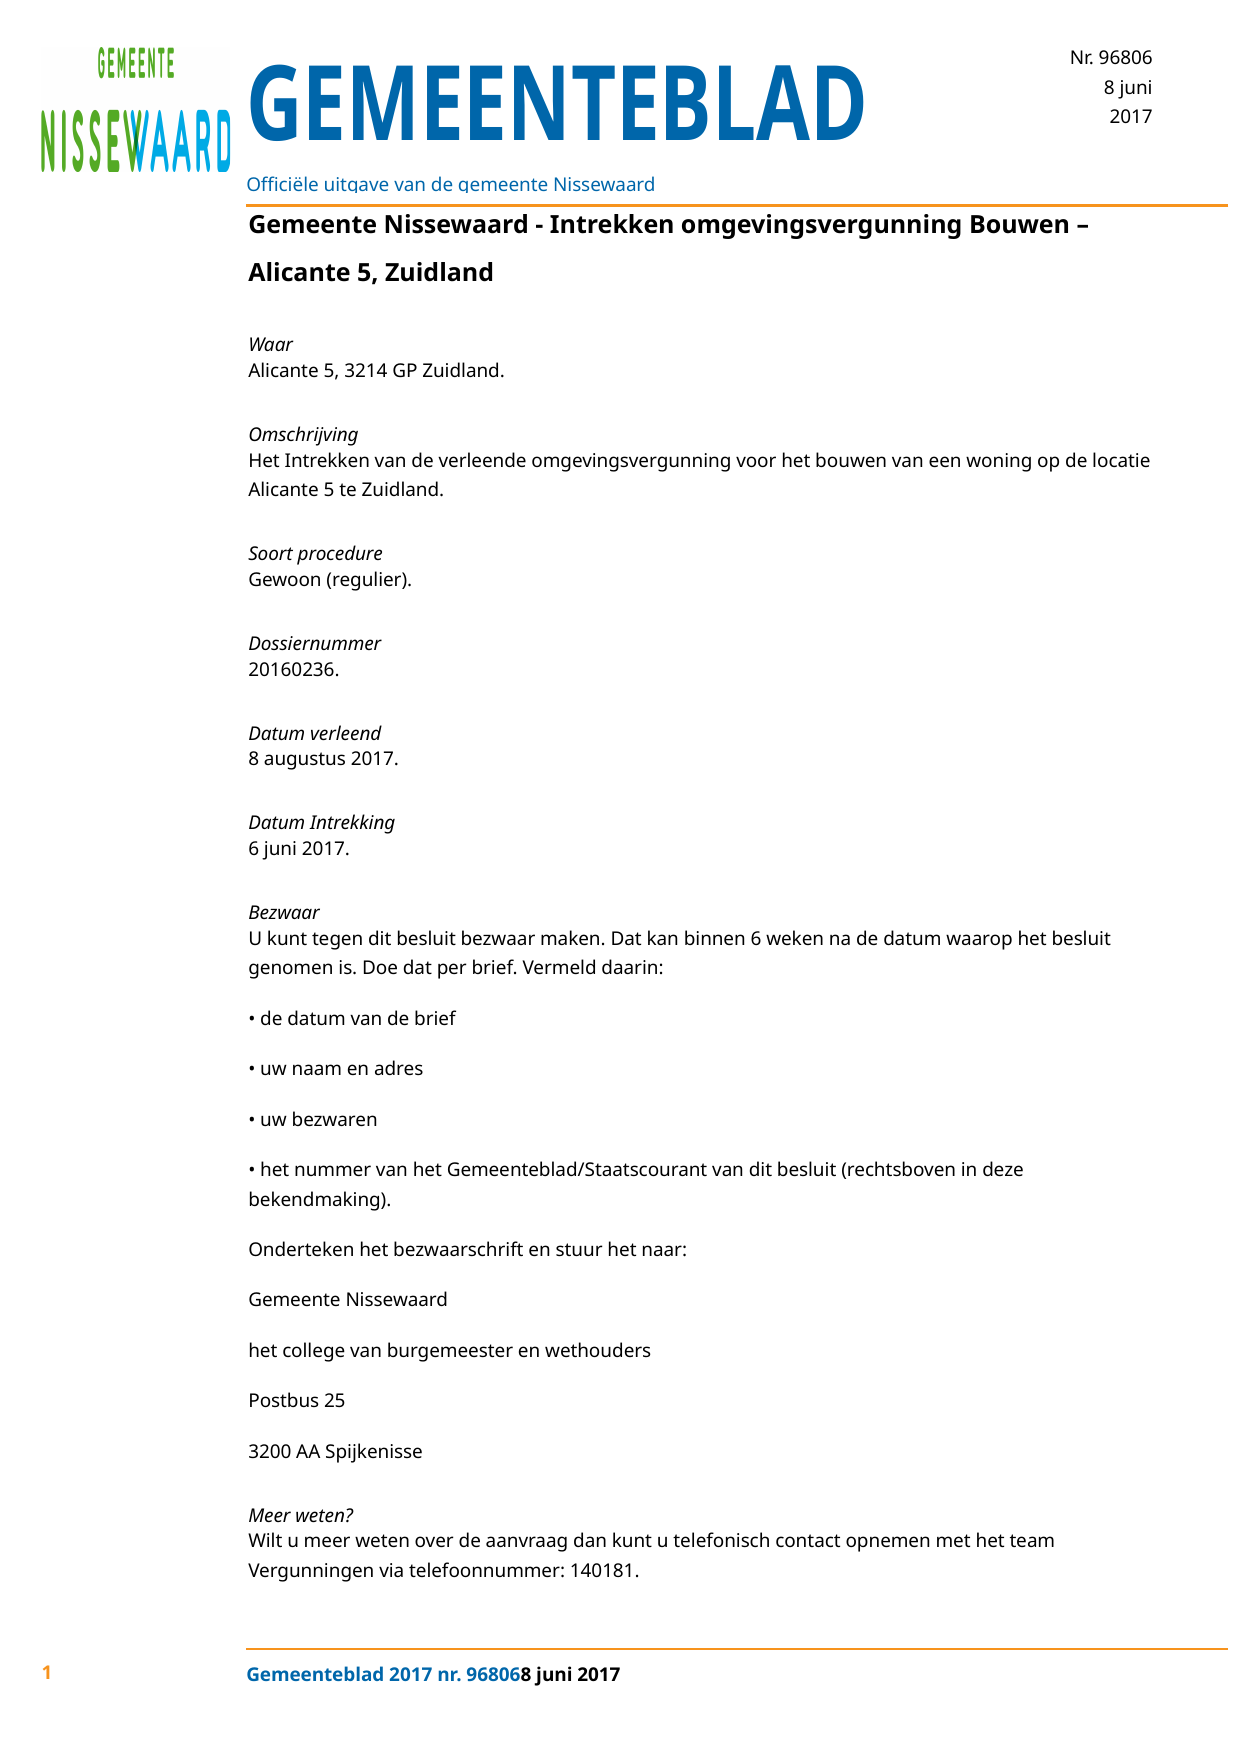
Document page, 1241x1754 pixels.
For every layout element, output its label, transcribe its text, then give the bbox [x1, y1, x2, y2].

picture [201, 122, 206, 138]
text Gemeente Nissewaard [248, 1287, 1152, 1312]
text • uw naam en adres [248, 1055, 1152, 1081]
text U kunt tegen dit besluit bezwaar maken. Dat kan binnen 6 weken na de datum waarop het besluit genomen is. Doe dat per brief. Vermeld daarin: [248, 925, 1152, 980]
picture [41, 47, 231, 172]
text Omschrijving [248, 421, 1152, 447]
text Datum Intrekking [248, 809, 1152, 835]
text Wilt u meer weten over de aanvraag dan kunt u telefonisch contact opnemen met het team Vergunningen via telefoonnummer: 140181. [248, 1527, 1152, 1583]
picture [176, 157, 187, 172]
text • uw bezwaren [248, 1106, 1152, 1131]
text • het nummer van het Gemeenteblad/Staatscourant van dit besluit (rechtsboven in deze bekendmaking). [248, 1156, 1152, 1211]
text 8 augustus 2017. [248, 746, 1152, 771]
text Gewoon (regulier). [248, 566, 1152, 592]
text Waar [248, 331, 1152, 357]
text Dossiernummer [248, 630, 1152, 656]
picture [222, 122, 227, 160]
text Bezwaar [248, 899, 1152, 925]
text Gemeente Nissewaard - Intrekken omgevingsvergunning Bouwen – Alicante 5, Zuidland [248, 207, 1152, 288]
text Onderteken het bezwaarschrift en stuur het naar: [248, 1236, 1152, 1262]
text Het Intrekken van de verleende omgevingsvergunning voor het bouwen van een woning op de locatie Alicante 5 te Zuidland. [248, 447, 1152, 502]
text Datum verleend [248, 720, 1152, 746]
picture [154, 157, 165, 172]
text het college van burgemeester en wethouders [248, 1337, 1152, 1363]
text 3200 AA Spijkenisse [248, 1438, 1152, 1463]
text Postbus 25 [248, 1387, 1152, 1413]
picture [200, 151, 206, 172]
text • de datum van de brief [248, 1005, 1152, 1031]
text 6 juni 2017. [248, 835, 1152, 861]
text 20160236. [248, 656, 1152, 682]
text Soort procedure [248, 540, 1152, 566]
text Alicante 5, 3214 GP Zuidland. [248, 357, 1152, 383]
text Meer weten? [248, 1502, 1152, 1527]
